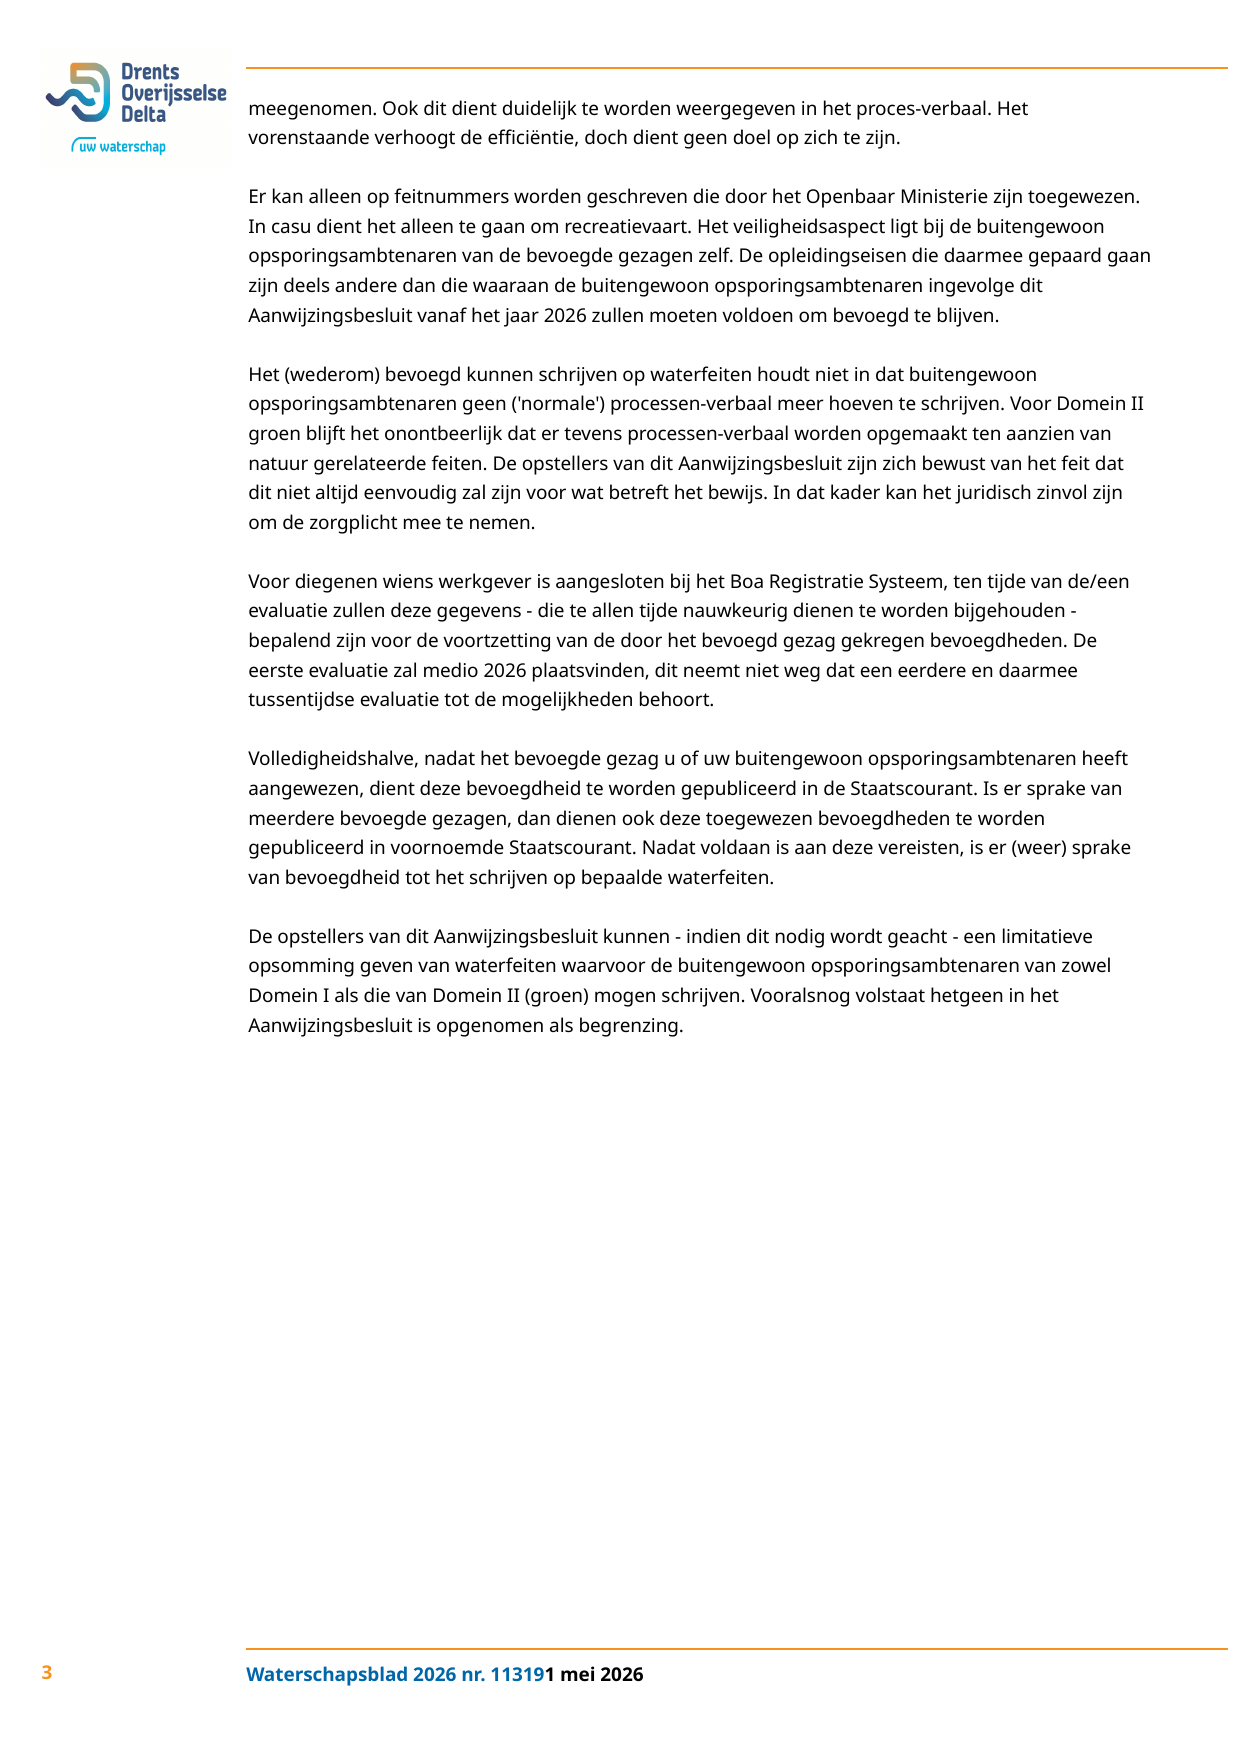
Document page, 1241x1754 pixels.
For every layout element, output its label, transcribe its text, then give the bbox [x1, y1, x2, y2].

text Er kan alleen op feitnummers worden geschreven die door het Openbaar Ministerie zijn toegewezen. In casu dient het alleen te gaan om recreatievaart. Het veiligheidsaspect ligt bij de buitengewoon opsporingsambtenaren van de bevoegde gezagen zelf. De opleidingseisen die daarmee gepaard gaan zijn deels andere dan die waaraan de buitengewoon opsporingsambtenaren ingevolge dit Aanwijzingsbesluit vanaf het jaar 2026 zullen moeten voldoen om bevoegd te blijven. [248, 183, 1152, 328]
text meegenomen. Ook dit dient duidelijk te worden weergegeven in het proces-verbaal. Het vorenstaande verhoogt de efficiëntie, doch dient geen doel op zich te zijn. [248, 95, 1152, 150]
text Volledigheidshalve, nadat het bevoegde gezag u of uw buitengewoon opsporingsambtenaren heeft aangewezen, dient deze bevoegdheid te worden gepubliceerd in de Staatscourant. Is er sprake van meerdere bevoegde gezagen, dan dienen ook deze toegewezen bevoegdheden te worden gepubliceerd in voornoemde Staatscourant. Nadat voldaan is aan deze vereisten, is er (weer) sprake van bevoegdheid tot het schrijven op bepaalde waterfeiten. [248, 746, 1152, 890]
text Voor diegenen wiens werkgever is aangesloten bij het Boa Registratie Systeem, ten tijde van de/een evaluatie zullen deze gegevens - die te allen tijde nauwkeurig dienen te worden bijgehouden - bepalend zijn voor de voortzetting van de door het bevoegd gezag gekregen bevoegdheden. De eerste evaluatie zal medio 2026 plaatsvinden, dit neemt niet weg dat een eerdere en daarmee tussentijdse evaluatie tot de mogelijkheden behoort. [248, 568, 1152, 712]
text Het (wederom) bevoegd kunnen schrijven op waterfeiten houdt niet in dat buitengewoon opsporingsambtenaren geen ('normale') processen-verbaal meer hoeven te schrijven. Voor Domein II groen blijft het onontbeerlijk dat er tevens processen-verbaal worden opgemaakt ten aanzien van natuur gerelateerde feiten. De opstellers van dit Aanwijzingsbesluit zijn zich bewust van het feit dat dit niet altijd eenvoudig zal zijn voor wat betreft het bewijs. In dat kader kan het juridisch zinvol zijn om de zorgplicht mee te nemen. [248, 361, 1152, 535]
text De opstellers van dit Aanwijzingsbesluit kunnen - indien dit nodig wordt geacht - een limitatieve opsomming geven van waterfeiten waarvoor de buitengewoon opsporingsambtenaren van zowel Domein I als die van Domein II (groen) mogen schrijven. Vooralsnog volstaat hetgeen in het Aanwijzingsbesluit is opgenomen als begrenzing. [248, 923, 1152, 1038]
picture [41, 47, 231, 172]
